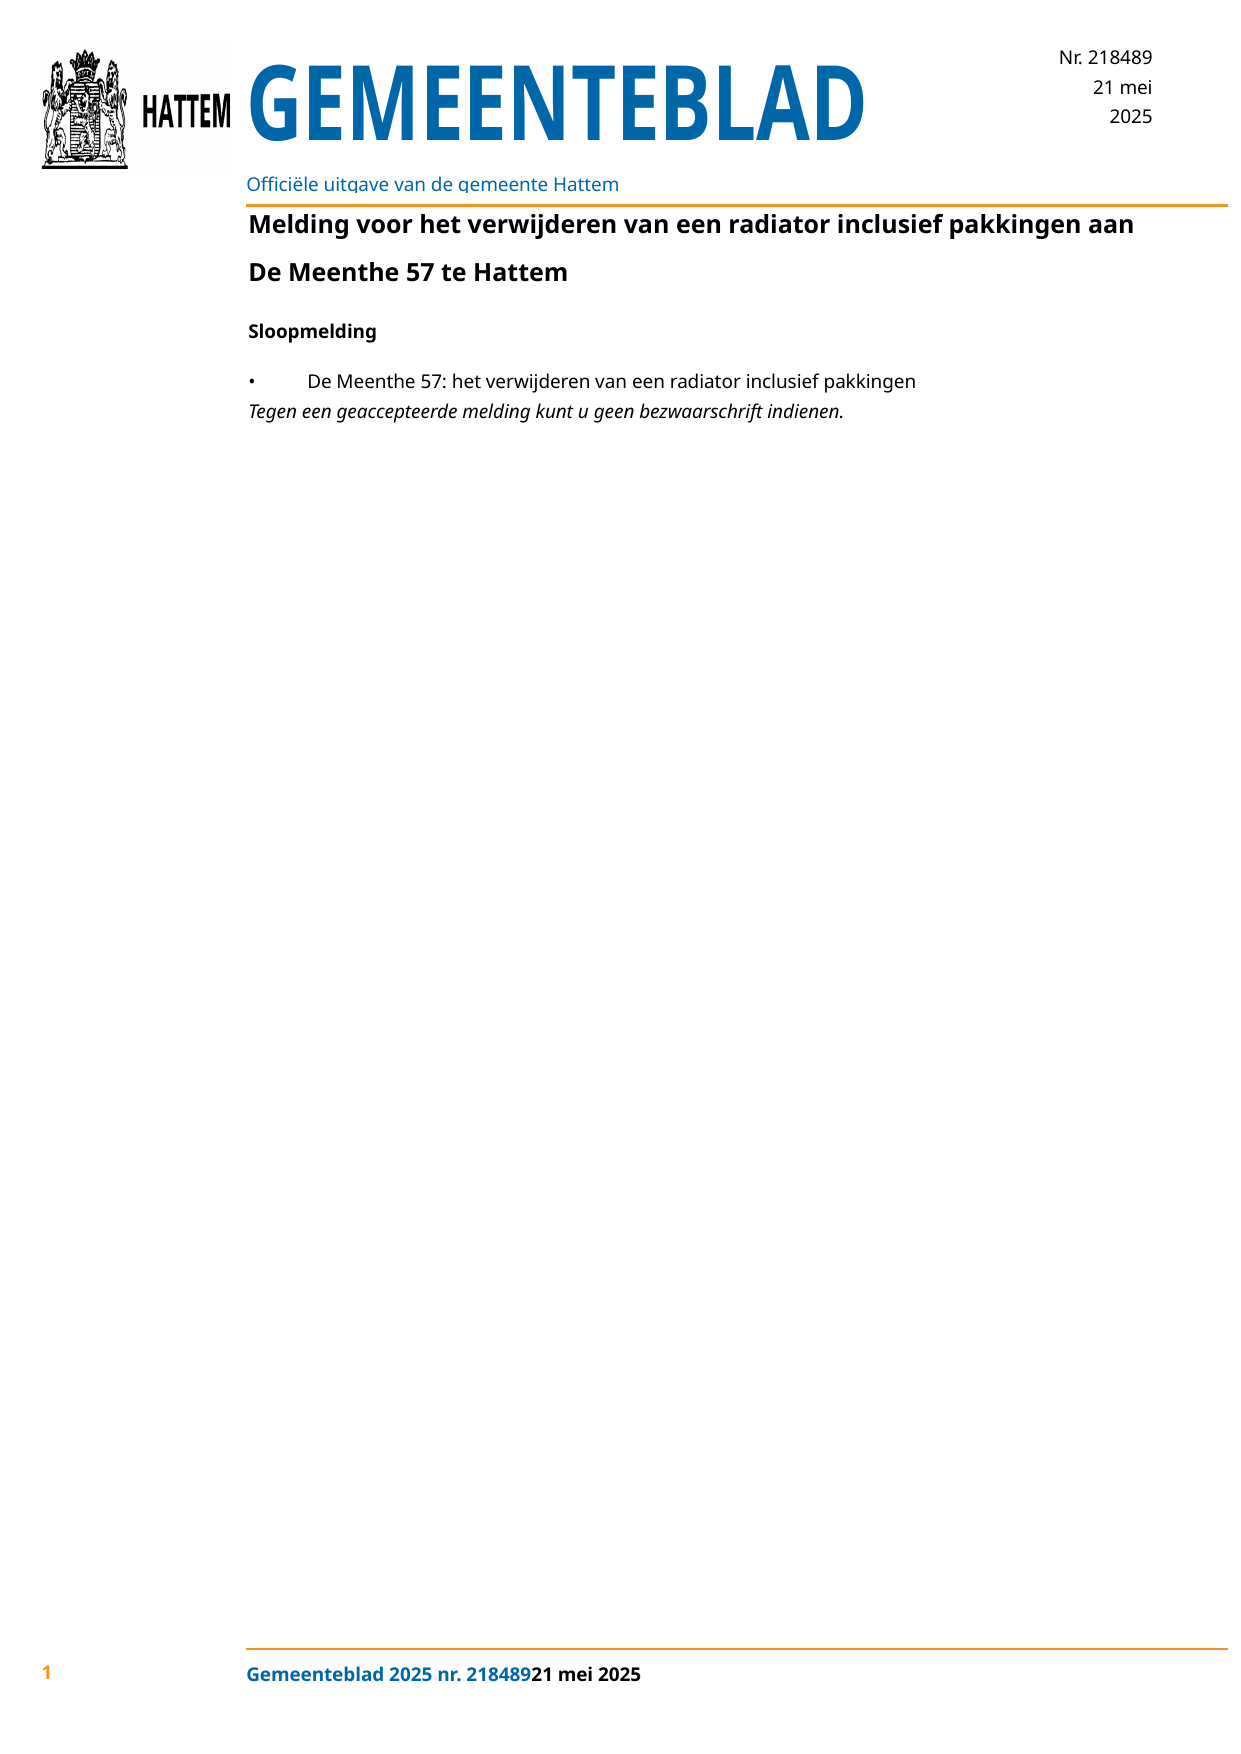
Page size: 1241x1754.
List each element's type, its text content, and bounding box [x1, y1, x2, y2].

text Melding voor het verwijderen van een radiator inclusief pakkingen aan De Meenthe 57 te Hattem [248, 207, 1152, 288]
picture [41, 47, 231, 172]
text Tegen een geaccepteerde melding kunt u geen bezwaarschrift indienen. [248, 398, 1152, 424]
text Sloopmelding [248, 318, 1152, 344]
list De Meenthe 57: het verwijderen van een radiator inclusief pakkingen [248, 368, 1152, 394]
